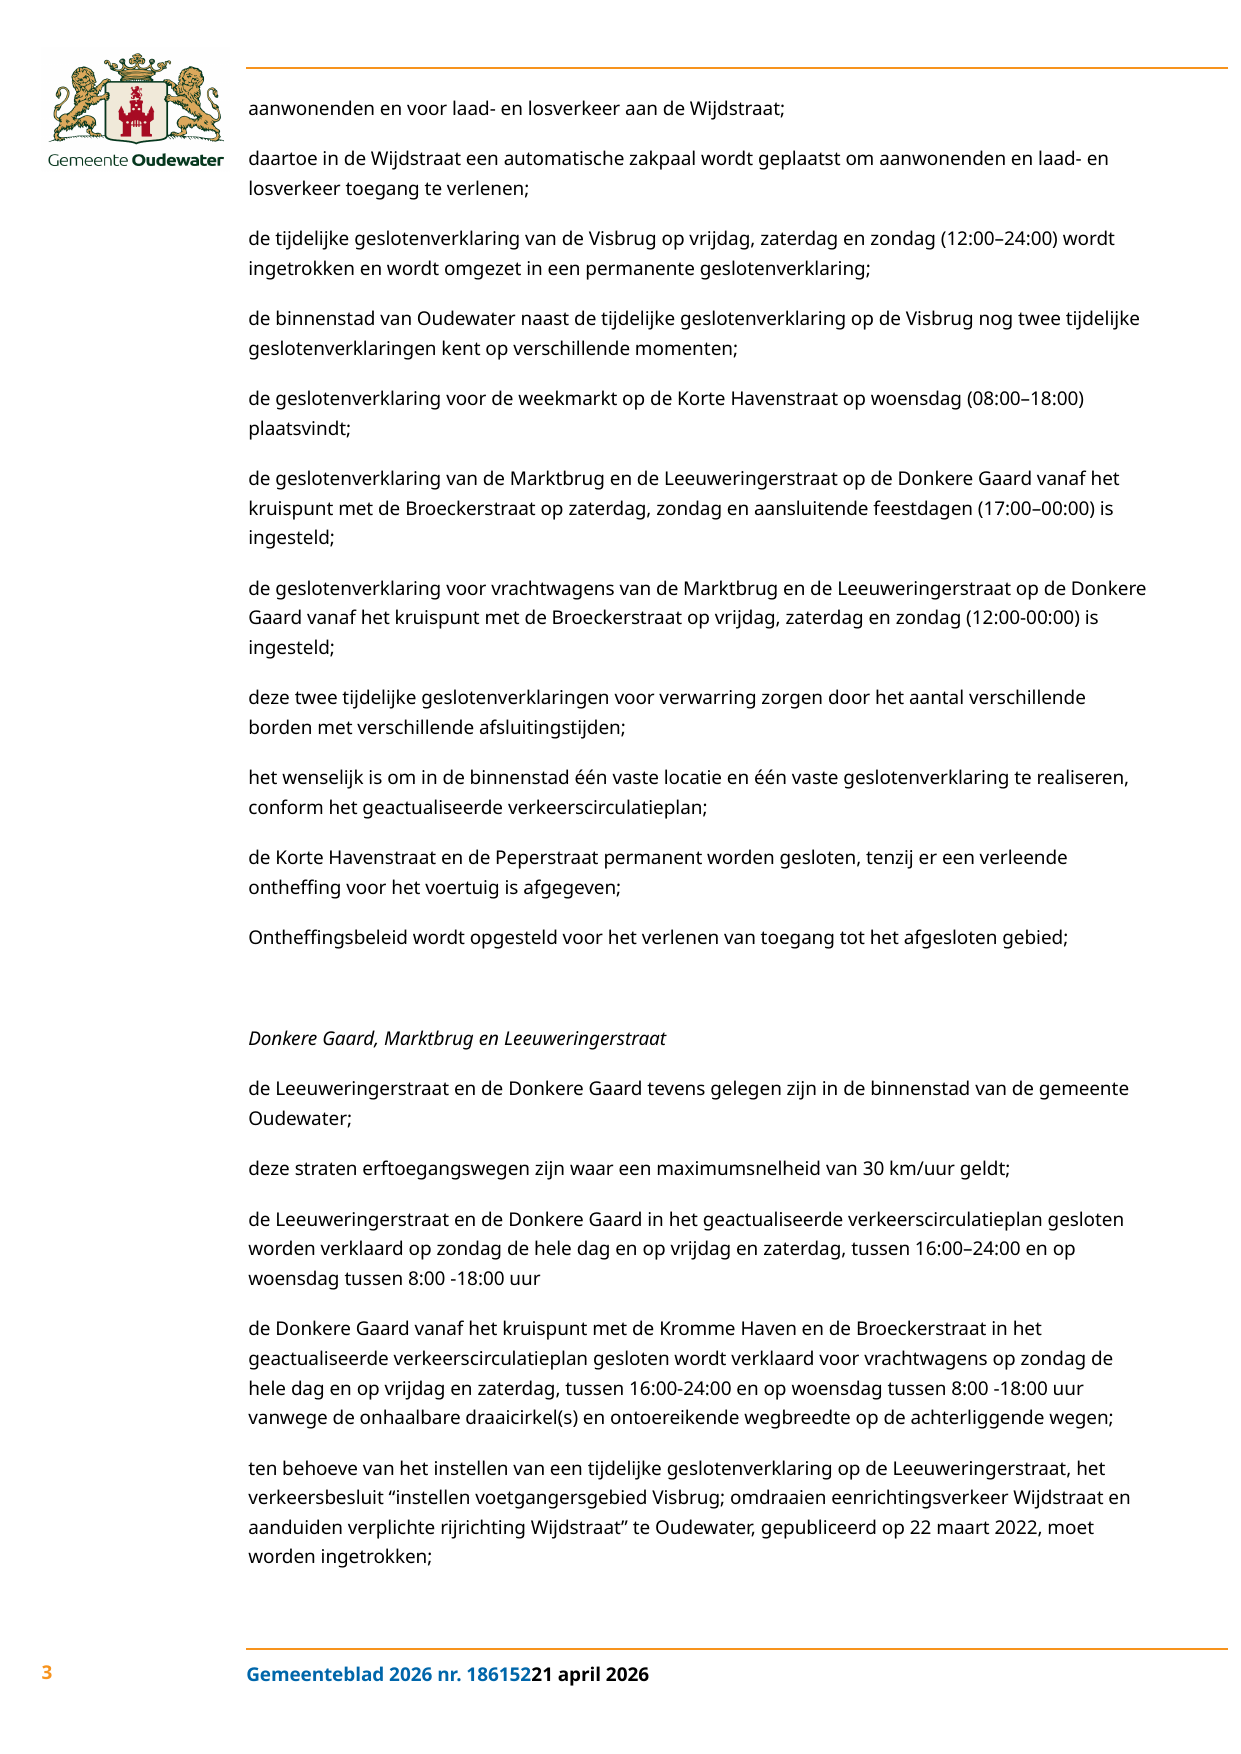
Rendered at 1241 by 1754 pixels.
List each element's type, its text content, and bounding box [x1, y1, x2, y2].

text Ontheffingsbeleid wordt opgesteld voor het verlenen van toegang tot het afgesloten gebied; [248, 924, 1152, 950]
text de Leeuweringerstraat en de Donkere Gaard in het geactualiseerde verkeerscirculatieplan gesloten worden verklaard op zondag de hele dag en op vrijdag en zaterdag, tussen 16:00–24:00 en op woensdag tussen 8:00 -18:00 uur [248, 1206, 1152, 1291]
text deze twee tijdelijke geslotenverklaringen voor verwarring zorgen door het aantal verschillende borden met verschillende afsluitingstijden; [248, 684, 1152, 740]
text de binnenstad van Oudewater naast de tijdelijke geslotenverklaring op de Visbrug nog twee tijdelijke geslotenverklaringen kent op verschillende momenten; [248, 305, 1152, 361]
text de Korte Havenstraat en de Peperstraat permanent worden gesloten, tenzij er een verleende ontheffing voor het voertuig is afgegeven; [248, 844, 1152, 900]
text aanwonenden en voor laad- en losverkeer aan de Wijdstraat; [248, 95, 1152, 121]
text Donkere Gaard, Marktbrug en Leeuweringerstraat [248, 1025, 1152, 1051]
text daartoe in de Wijdstraat een automatische zakpaal wordt geplaatst om aanwonenden en laad- en losverkeer toegang te verlenen; [248, 145, 1152, 201]
picture [41, 47, 231, 172]
text de geslotenverklaring van de Marktbrug en de Leeuweringerstraat op de Donkere Gaard vanaf het kruispunt met de Broeckerstraat op zaterdag, zondag en aansluitende feestdagen (17:00–00:00) is ingesteld; [248, 465, 1152, 550]
text de geslotenverklaring voor vrachtwagens van de Marktbrug en de Leeuweringerstraat op de Donkere Gaard vanaf het kruispunt met de Broeckerstraat op vrijdag, zaterdag en zondag (12:00-00:00) is ingesteld; [248, 575, 1152, 660]
text de geslotenverklaring voor de weekmarkt op de Korte Havenstraat op woensdag (08:00–18:00) plaatsvindt; [248, 385, 1152, 441]
text de tijdelijke geslotenverklaring van de Visbrug op vrijdag, zaterdag en zondag (12:00–24:00) wordt ingetrokken en wordt omgezet in een permanente geslotenverklaring; [248, 225, 1152, 281]
text deze straten erftoegangswegen zijn waar een maximumsnelheid van 30 km/uur geldt; [248, 1156, 1152, 1181]
text het wenselijk is om in de binnenstad één vaste locatie en één vaste geslotenverklaring te realiseren, conform het geactualiseerde verkeerscirculatieplan; [248, 764, 1152, 820]
text ten behoeve van het instellen van een tijdelijke geslotenverklaring op de Leeuweringerstraat, het verkeersbesluit “instellen voetgangersgebied Visbrug; omdraaien eenrichtingsverkeer Wijdstraat en aanduiden verplichte rijrichting Wijdstraat” te Oudewater, gepubliceerd op 22 maart 2022, moet worden ingetrokken; [248, 1455, 1152, 1569]
text de Donkere Gaard vanaf het kruispunt met de Kromme Haven en de Broeckerstraat in het geactualiseerde verkeerscirculatieplan gesloten wordt verklaard voor vrachtwagens op zondag de hele dag en op vrijdag en zaterdag, tussen 16:00-24:00 en op woensdag tussen 8:00 -18:00 uur vanwege de onhaalbare draaicirkel(s) en ontoereikende wegbreedte op de achterliggende wegen; [248, 1316, 1152, 1430]
text de Leeuweringerstraat en de Donkere Gaard tevens gelegen zijn in de binnenstad van de gemeente Oudewater; [248, 1076, 1152, 1131]
